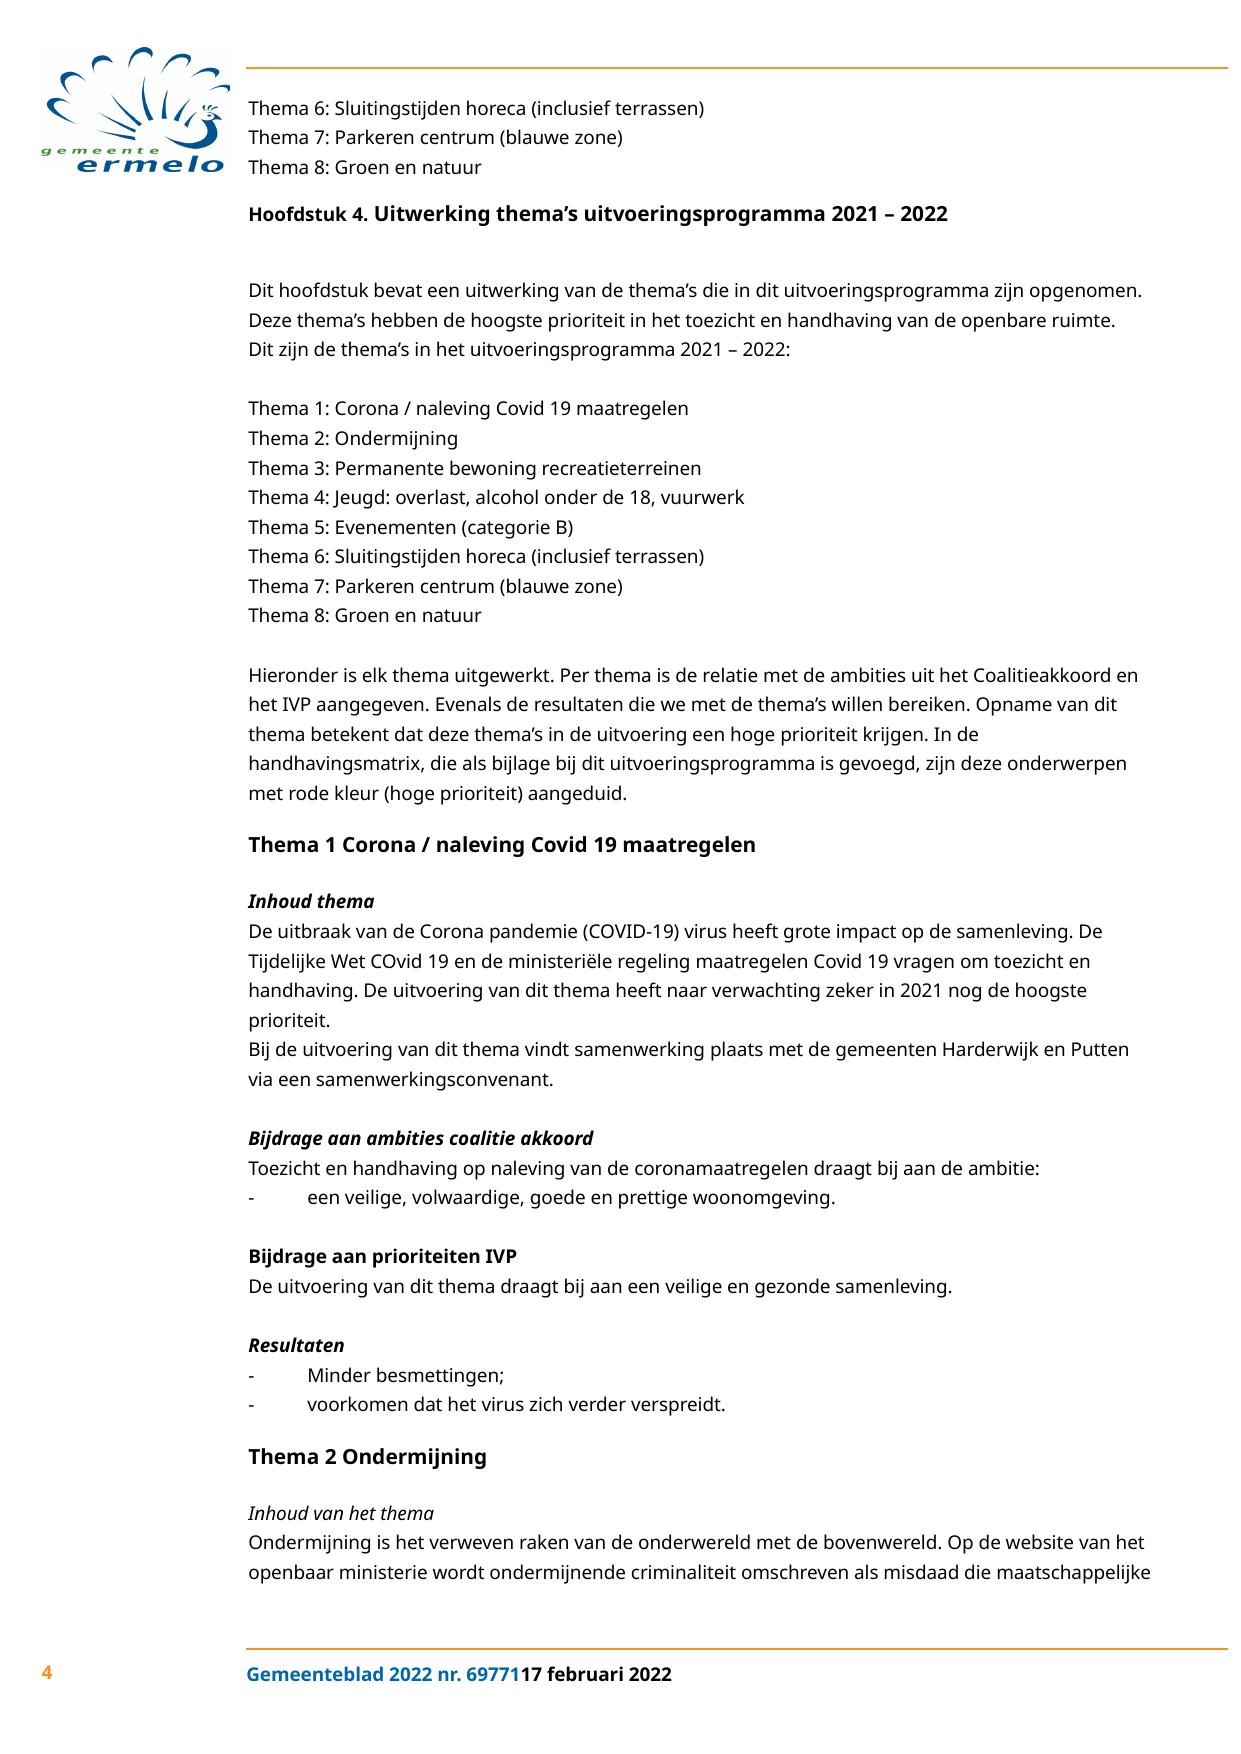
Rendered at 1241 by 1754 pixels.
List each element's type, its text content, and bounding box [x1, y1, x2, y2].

list een veilige, volwaardige, goede en prettige woonomgeving. [248, 1184, 1152, 1210]
text Dit hoofdstuk bevat een uitwerking van de thema’s die in dit uitvoeringsprogramma zijn opgenomen. Deze thema’s hebben de hoogste prioriteit in het toezicht en handhaving van de openbare ruimte. [248, 277, 1152, 333]
text Bijdrage aan prioriteiten IVP [248, 1244, 1152, 1269]
text Thema 7: Parkeren centrum (blauwe zone) [248, 573, 1152, 599]
text Thema 2: Ondermijning [248, 425, 1152, 451]
text Toezicht en handhaving op naleving van de coronamaatregelen draagt bij aan de ambitie: [248, 1155, 1152, 1181]
text Thema 6: Sluitingstijden horeca (inclusief terrassen) [248, 543, 1152, 569]
text Thema 8: Groen en natuur [248, 154, 1152, 180]
text Inhoud thema [248, 889, 1152, 914]
text Thema 1: Corona / naleving Covid 19 maatregelen [248, 396, 1152, 421]
text Bijdrage aan ambities coalitie akkoord [248, 1125, 1152, 1151]
text Inhoud van het thema [248, 1500, 1152, 1526]
text Thema 2 Ondermijning [248, 1442, 1152, 1470]
text Thema 3: Permanente bewoning recreatieterreinen [248, 455, 1152, 481]
text De uitvoering van dit thema draagt bij aan een veilige en gezonde samenleving. [248, 1273, 1152, 1299]
text Thema 8: Groen en natuur [248, 603, 1152, 628]
picture [41, 47, 231, 172]
list voorkomen dat het virus zich verder verspreidt. [248, 1392, 1152, 1417]
text Thema 4: Jeugd: overlast, alcohol onder de 18, vuurwerk [248, 484, 1152, 510]
text Thema 7: Parkeren centrum (blauwe zone) [248, 124, 1152, 150]
text De uitbraak van de Corona pandemie (COVID-19) virus heeft grote impact op de samenleving. De Tijdelijke Wet COvid 19 en de ministeriële regeling maatregelen Covid 19 vragen om toezicht en handhaving. De uitvoering van dit thema heeft naar verwachting zeker in 2021 nog de hoogste prioriteit. [248, 918, 1152, 1033]
text Hieronder is elk thema uitgewerkt. Per thema is de relatie met de ambities uit het Coalitieakkoord en het IVP aangegeven. Evenals de resultaten die we met de thema’s willen bereiken. Opname van dit thema betekent dat deze thema’s in de uitvoering een hoge prioriteit krijgen. In de handhavingsmatrix, die als bijlage bij dit uitvoeringsprogramma is gevoegd, zijn deze onderwerpen met rode kleur (hoge prioriteit) aangeduid. [248, 662, 1152, 806]
list Minder besmettingen; [248, 1362, 1152, 1388]
text Dit zijn de thema’s in het uitvoeringsprogramma 2021 – 2022: [248, 336, 1152, 362]
text Thema 6: Sluitingstijden horeca (inclusief terrassen) [248, 95, 1152, 121]
text Resultaten [248, 1332, 1152, 1358]
text Ondermijning is het verweven raken van de onderwereld met de bovenwereld. Op de website van het openbaar ministerie wordt ondermijnende criminaliteit omschreven als misdaad die maatschappelijke [248, 1529, 1152, 1585]
text Thema 1 Corona / naleving Covid 19 maatregelen [248, 831, 1152, 859]
text Bij de uitvoering van dit thema vindt samenwerking plaats met de gemeenten Harderwijk en Putten via een samenwerkingsconvenant. [248, 1037, 1152, 1092]
text Hoofdstuk 4. Uitwerking thema’s uitvoeringsprogramma 2021 – 2022 [248, 199, 1152, 228]
text Thema 5: Evenementen (categorie B) [248, 514, 1152, 540]
